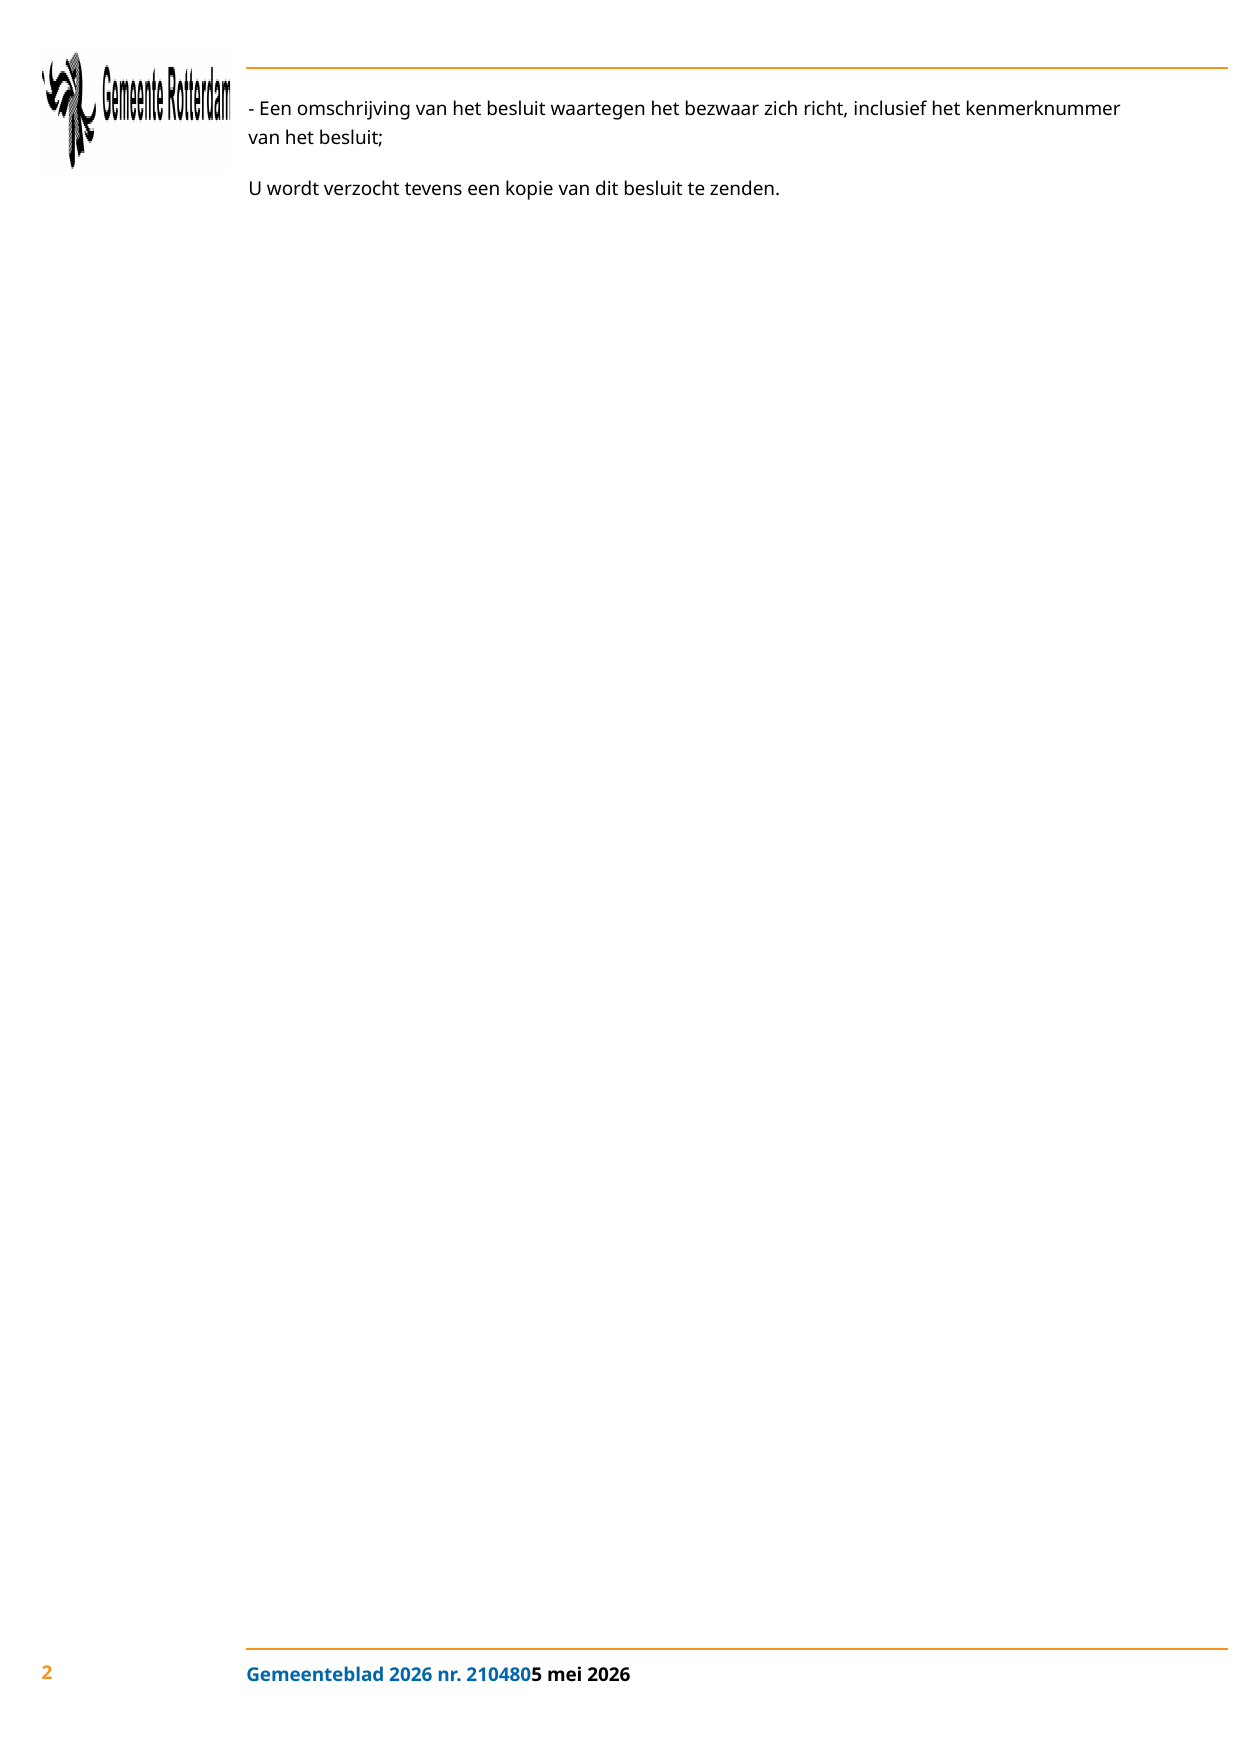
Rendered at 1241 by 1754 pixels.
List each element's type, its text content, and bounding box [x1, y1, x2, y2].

picture [41, 47, 231, 172]
text U wordt verzocht tevens een kopie van dit besluit te zenden. [248, 175, 1152, 201]
text - Een omschrijving van het besluit waartegen het bezwaar zich richt, inclusief het kenmerknummer van het besluit; [248, 95, 1152, 150]
